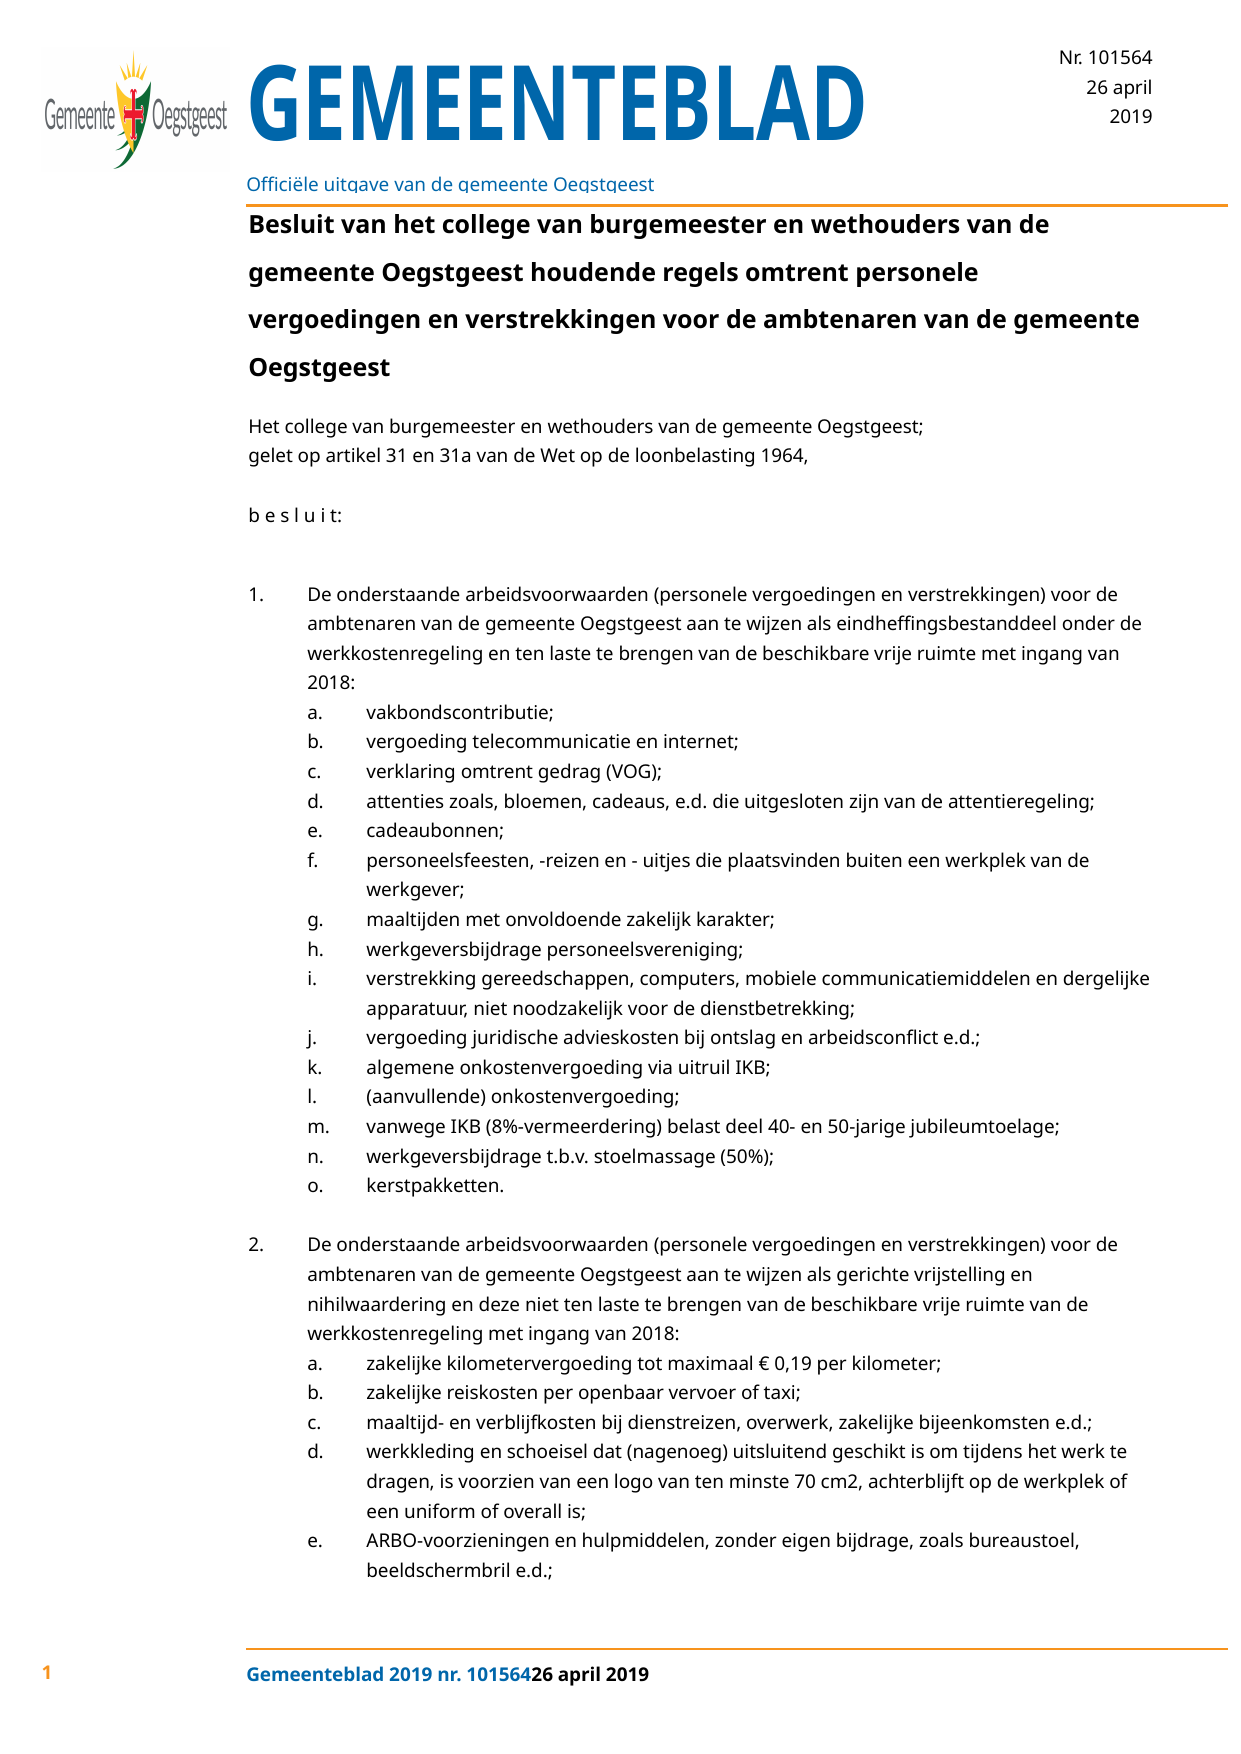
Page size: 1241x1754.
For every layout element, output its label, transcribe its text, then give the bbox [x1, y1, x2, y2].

list algemene onkostenvergoeding via uitruil IKB; [307, 1054, 1152, 1080]
list verstrekking gereedschappen, computers, mobiele communicatiemiddelen en dergelijke apparatuur, niet noodzakelijk voor de dienstbetrekking; [307, 965, 1152, 1021]
list vanwege IKB (8%-vermeerdering) belast deel 40- en 50-jarige jubileumtoelage; [307, 1113, 1152, 1139]
list zakelijke reiskosten per openbaar vervoer of taxi; [307, 1379, 1152, 1405]
text gelet op artikel 31 en 31a van de Wet op de loonbelasting 1964, [248, 443, 1152, 468]
list vergoeding juridische advieskosten bij ontslag en arbeidsconflict e.d.; [307, 1024, 1152, 1050]
list werkkleding en schoeisel dat (nagenoeg) uitsluitend geschikt is om tijdens het werk te dragen, is voorzien van een logo van ten minste 70 cm2, achterblijft op de werkplek of een uniform of overall is; [307, 1439, 1152, 1523]
list vergoeding telecommunicatie en internet; [307, 729, 1152, 754]
list maaltijd- en verblijfkosten bij dienstreizen, overwerk, zakelijke bijeenkomsten e.d.; [307, 1409, 1152, 1435]
list vakbondscontributie; [307, 699, 1152, 725]
list De onderstaande arbeidsvoorwaarden (personele vergoedingen en verstrekkingen) voor de ambtenaren van de gemeente Oegstgeest aan te wijzen als gerichte vrijstelling en nihilwaardering en deze niet ten laste te brengen van de beschikbare vrije ruimte van de werkkostenregeling met ingang van 2018: [248, 1232, 1152, 1346]
list De onderstaande arbeidsvoorwaarden (personele vergoedingen en verstrekkingen) voor de ambtenaren van de gemeente Oegstgeest aan te wijzen als eindheffingsbestanddeel onder de werkkostenregeling en ten laste te brengen van de beschikbare vrije ruimte met ingang van 2018: [248, 581, 1152, 695]
text Besluit van het college van burgemeester en wethouders van de gemeente Oegstgeest houdende regels omtrent personele vergoedingen en verstrekkingen voor de ambtenaren van de gemeente Oegstgeest [248, 207, 1152, 384]
picture [41, 47, 231, 172]
list cadeaubonnen; [307, 817, 1152, 843]
text b e s l u i t: [248, 502, 1152, 528]
list zakelijke kilometervergoeding tot maximaal € 0,19 per kilometer; [307, 1350, 1152, 1376]
text Het college van burgemeester en wethouders van de gemeente Oegstgeest; [248, 413, 1152, 439]
list kerstpakketten. [307, 1172, 1152, 1198]
list ARBO-voorzieningen en hulpmiddelen, zonder eigen bijdrage, zoals bureaustoel, beeldschermbril e.d.; [307, 1527, 1152, 1583]
list attenties zoals, bloemen, cadeaus, e.d. die uitgesloten zijn van de attentieregeling; [307, 788, 1152, 813]
list verklaring omtrent gedrag (VOG); [307, 758, 1152, 784]
list maaltijden met onvoldoende zakelijk karakter; [307, 906, 1152, 932]
list werkgeversbijdrage t.b.v. stoelmassage (50%); [307, 1143, 1152, 1168]
list (aanvullende) onkostenvergoeding; [307, 1084, 1152, 1109]
list personeelsfeesten, -reizen en - uitjes die plaatsvinden buiten een werkplek van de werkgever; [307, 847, 1152, 902]
list werkgeversbijdrage personeelsvereniging; [307, 936, 1152, 961]
